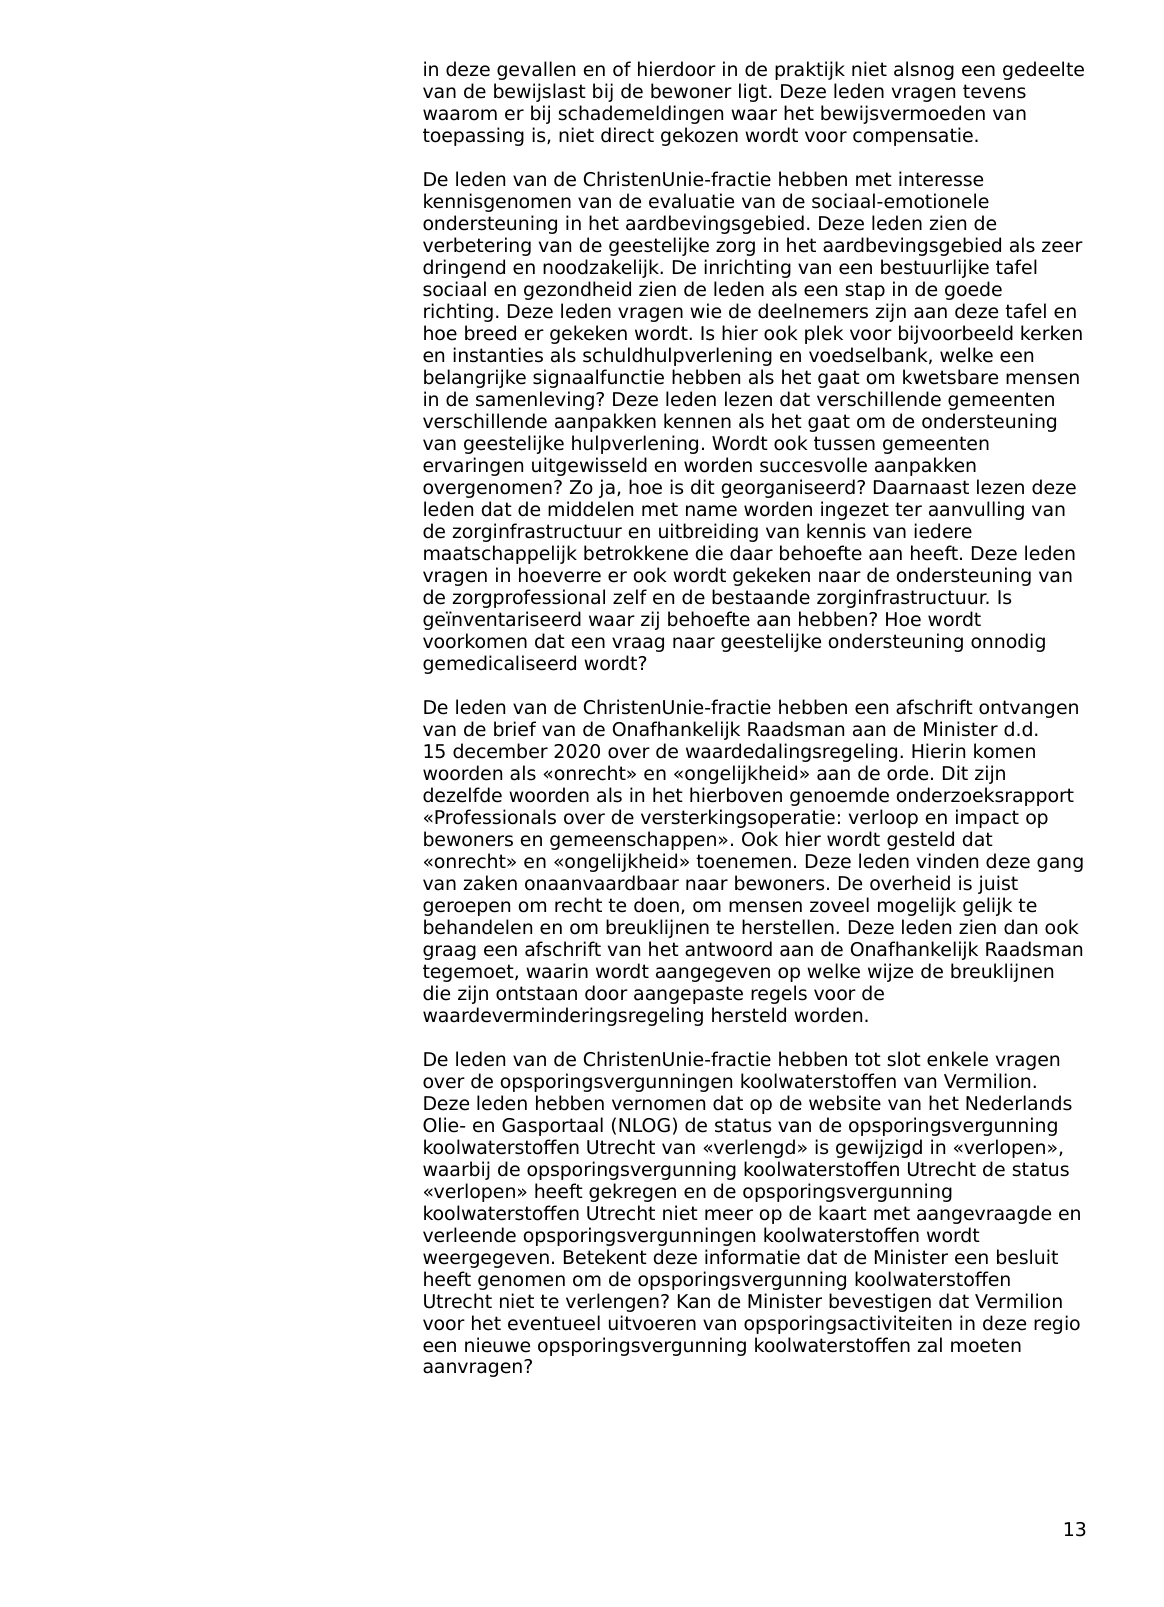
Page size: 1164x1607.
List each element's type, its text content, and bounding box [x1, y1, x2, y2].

text in deze gevallen en of hierdoor in de praktijk niet alsnog een gedeelte van de bewijslast bij de bewoner ligt. Deze leden vragen tevens waarom er bij schademeldingen waar het bewijsvermoeden van toepassing is, niet direct gekozen wordt voor compensatie. [422, 59, 1087, 147]
text De leden van de ChristenUnie-fractie hebben met interesse kennisgenomen van de evaluatie van de sociaal-emotionele ondersteuning in het aardbevingsgebied. Deze leden zien de verbetering van de geestelijke zorg in het aardbevingsgebied als zeer dringend en noodzakelijk. De inrichting van een bestuurlijke tafel sociaal en gezondheid zien de leden als een stap in de goede richting. Deze leden vragen wie de deelnemers zijn aan deze tafel en hoe breed er gekeken wordt. Is hier ook plek voor bijvoorbeeld kerken en instanties als schuldhulpverlening en voedselbank, welke een belangrijke signaalfunctie hebben als het gaat om kwetsbare mensen in de samenleving? Deze leden lezen dat verschillende gemeenten verschillende aanpakken kennen als het gaat om de ondersteuning van geestelijke hulpverlening. Wordt ook tussen gemeenten ervaringen uitgewisseld en worden succesvolle aanpakken overgenomen? Zo ja, hoe is dit georganiseerd? Daarnaast lezen deze leden dat de middelen met name worden ingezet ter aanvulling van de zorginfrastructuur en uitbreiding van kennis van iedere maatschappelijk betrokkene die daar behoefte aan heeft. Deze leden vragen in hoeverre er ook wordt gekeken naar de ondersteuning van de zorgprofessional zelf en de bestaande zorginfrastructuur. Is geïnventariseerd waar zij behoefte aan hebben? Hoe wordt voorkomen dat een vraag naar geestelijke ondersteuning onnodig gemedicaliseerd wordt? [422, 169, 1087, 675]
text De leden van de ChristenUnie-fractie hebben tot slot enkele vragen over de opsporingsvergunningen koolwaterstoffen van Vermilion. Deze leden hebben vernomen dat op de website van het Nederlands Olie- en Gasportaal (NLOG) de status van de opsporingsvergunning koolwaterstoffen Utrecht van «verlengd» is gewijzigd in «verlopen», waarbij de opsporingsvergunning koolwaterstoffen Utrecht de status «verlopen» heeft gekregen en de opsporingsvergunning koolwaterstoffen Utrecht niet meer op de kaart met aangevraagde en verleende opsporingsvergunningen koolwaterstoffen wordt weergegeven. Betekent deze informatie dat de Minister een besluit heeft genomen om de opsporingsvergunning koolwaterstoffen Utrecht niet te verlengen? Kan de Minister bevestigen dat Vermilion voor het eventueel uitvoeren van opsporingsactiviteiten in deze regio een nieuwe opsporingsvergunning koolwaterstoffen zal moeten aanvragen? [422, 1049, 1087, 1378]
text De leden van de ChristenUnie-fractie hebben een afschrift ontvangen van de brief van de Onafhankelijk Raadsman aan de Minister d.d. 15 december 2020 over de waardedalingsregeling. Hierin komen woorden als «onrecht» en «ongelijkheid» aan de orde. Dit zijn dezelfde woorden als in het hierboven genoemde onderzoeksrapport «Professionals over de versterkingsoperatie: verloop en impact op bewoners en gemeenschappen». Ook hier wordt gesteld dat «onrecht» en «ongelijkheid» toenemen. Deze leden vinden deze gang van zaken onaanvaardbaar naar bewoners. De overheid is juist geroepen om recht te doen, om mensen zoveel mogelijk gelijk te behandelen en om breuklijnen te herstellen. Deze leden zien dan ook graag een afschrift van het antwoord aan de Onafhankelijk Raadsman tegemoet, waarin wordt aangegeven op welke wijze de breuklijnen die zijn ontstaan door aangepaste regels voor de waardeverminderingsregeling hersteld worden. [422, 697, 1087, 1027]
